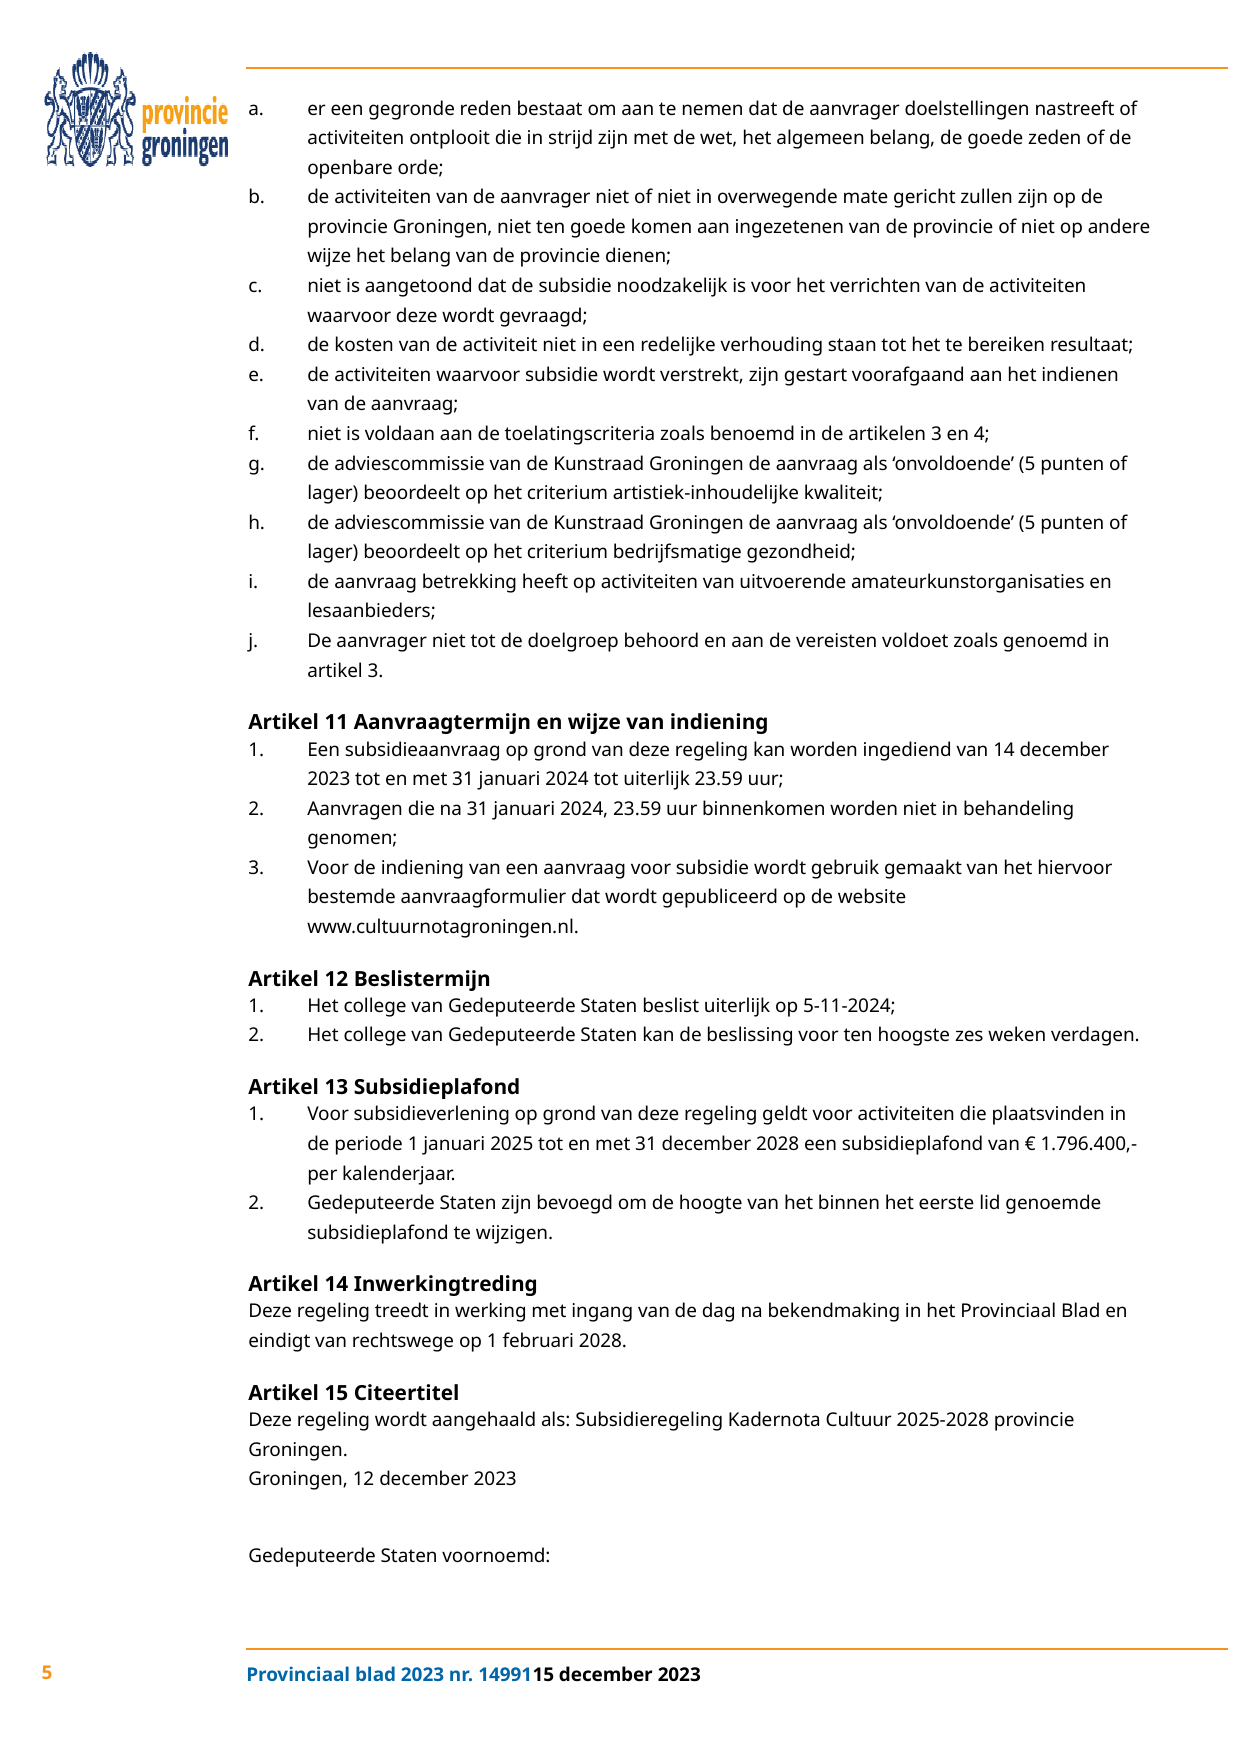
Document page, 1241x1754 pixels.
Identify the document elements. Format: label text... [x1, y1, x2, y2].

text Artikel 13 Subsidieplafond [248, 1072, 1152, 1101]
text Groningen, 12 december 2023 [248, 1465, 1152, 1491]
picture [41, 47, 231, 172]
list Een subsidieaanvraag op grond van deze regeling kan worden ingediend van 14 december 2023 tot en met 31 januari 2024 tot uiterlijk 23.59 uur; [248, 736, 1152, 791]
list niet is voldaan aan de toelatingscriteria zoals benoemd in de artikelen 3 en 4; [248, 420, 1152, 446]
list Het college van Gedeputeerde Staten kan de beslissing voor ten hoogste zes weken verdagen. [248, 1022, 1152, 1047]
text Gedeputeerde Staten voornoemd: [248, 1542, 1152, 1568]
list Voor subsidieverlening op grond van deze regeling geldt voor activiteiten die plaatsvinden in de periode 1 januari 2025 tot en met 31 december 2028 een subsidieplafond van € 1.796.400,- per kalenderjaar. [248, 1101, 1152, 1185]
list de aanvraag betrekking heeft op activiteiten van uitvoerende amateurkunstorganisaties en lesaanbieders; [248, 568, 1152, 623]
list de adviescommissie van de Kunstraad Groningen de aanvraag als ‘onvoldoende’ (5 punten of lager) beoordeelt op het criterium artistiek-inhoudelijke kwaliteit; [248, 450, 1152, 505]
list er een gegronde reden bestaat om aan te nemen dat de aanvrager doelstellingen nastreeft of activiteiten ontplooit die in strijd zijn met de wet, het algemeen belang, de goede zeden of de openbare orde; [248, 95, 1152, 180]
text Deze regeling wordt aangehaald als: Subsidieregeling Kadernota Cultuur 2025-2028 provincie Groningen. [248, 1406, 1152, 1461]
list de adviescommissie van de Kunstraad Groningen de aanvraag als ‘onvoldoende’ (5 punten of lager) beoordeelt op het criterium bedrijfsmatige gezondheid; [248, 509, 1152, 564]
list Voor de indiening van een aanvraag voor subsidie wordt gebruik gemaakt van het hiervoor bestemde aanvraagformulier dat wordt gepubliceerd op de website www.cultuurnotagroningen.nl. [248, 854, 1152, 939]
list De aanvrager niet tot de doelgroep behoord en aan de vereisten voldoet zoals genoemd in artikel 3. [248, 627, 1152, 683]
text Artikel 12 Beslistermijn [248, 964, 1152, 992]
text Artikel 15 Citeertitel [248, 1378, 1152, 1406]
text Deze regeling treedt in werking met ingang van de dag na bekendmaking in het Provinciaal Blad en eindigt van rechtswege op 1 februari 2028. [248, 1298, 1152, 1353]
list de kosten van de activiteit niet in een redelijke verhouding staan tot het te bereiken resultaat; [248, 331, 1152, 357]
list Aanvragen die na 31 januari 2024, 23.59 uur binnenkomen worden niet in behandeling genomen; [248, 795, 1152, 850]
list Gedeputeerde Staten zijn bevoegd om de hoogte van het binnen het eerste lid genoemde subsidieplafond te wijzigen. [248, 1189, 1152, 1244]
list de activiteiten van de aanvrager niet of niet in overwegende mate gericht zullen zijn op de provincie Groningen, niet ten goede komen aan ingezetenen van de provincie of niet op andere wijze het belang van de provincie dienen; [248, 183, 1152, 268]
list niet is aangetoond dat de subsidie noodzakelijk is voor het verrichten van de activiteiten waarvoor deze wordt gevraagd; [248, 272, 1152, 328]
text Artikel 11 Aanvraagtermijn en wijze van indiening [248, 707, 1152, 736]
list de activiteiten waarvoor subsidie wordt verstrekt, zijn gestart voorafgaand aan het indienen van de aanvraag; [248, 361, 1152, 416]
text Artikel 14 Inwerkingtreding [248, 1269, 1152, 1298]
list Het college van Gedeputeerde Staten beslist uiterlijk op 5-11-2024; [248, 992, 1152, 1018]
